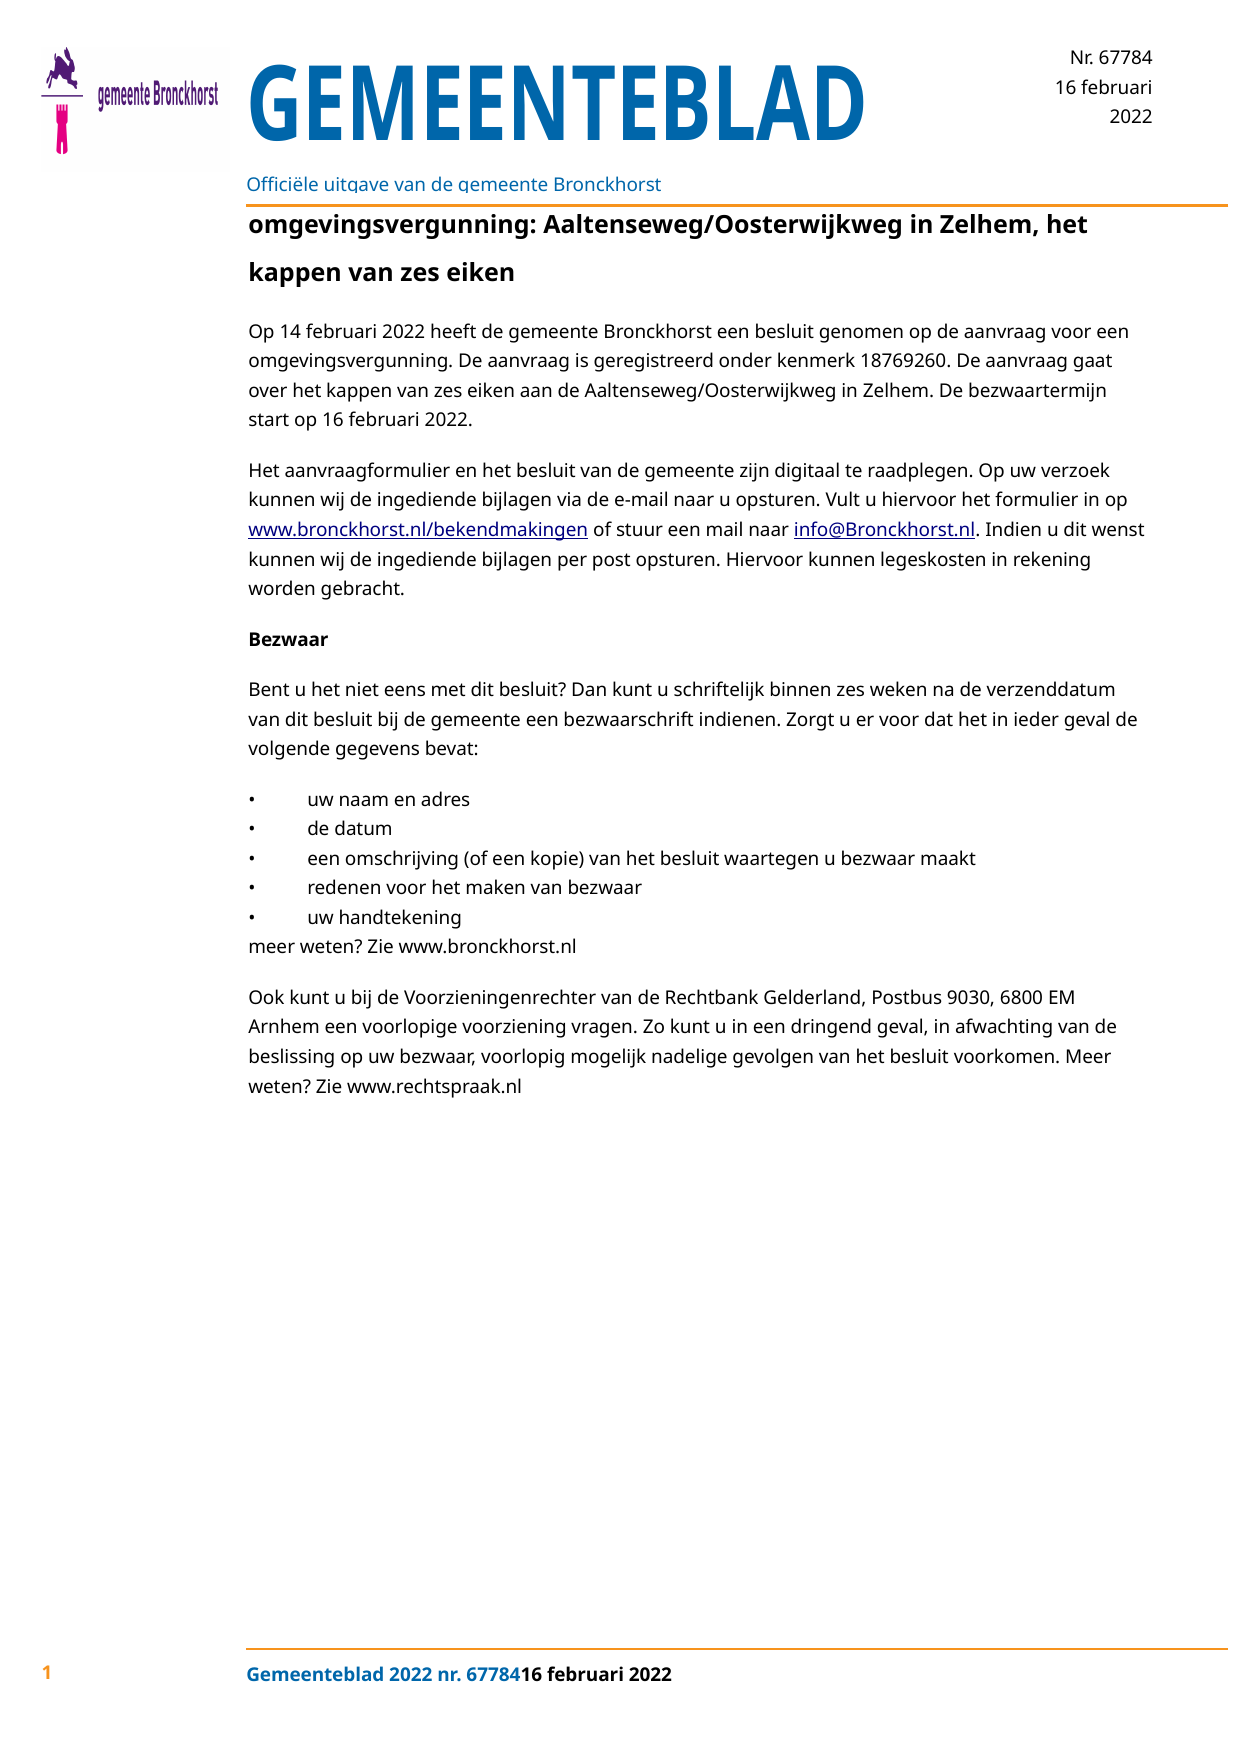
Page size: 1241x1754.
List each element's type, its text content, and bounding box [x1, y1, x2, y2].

text Ook kunt u bij de Voorzieningenrechter van de Rechtbank Gelderland, Postbus 9030, 6800 EM Arnhem een voorlopige voorziening vragen. Zo kunt u in een dringend geval, in afwachting van de beslissing op uw bezwaar, voorlopig mogelijk nadelige gevolgen van het besluit voorkomen. Meer weten? Zie www.rechtspraak.nl [248, 984, 1152, 1099]
text Het aanvraagformulier en het besluit van de gemeente zijn digitaal te raadplegen. Op uw verzoek kunnen wij de ingediende bijlagen via de e-mail naar u opsturen. Vult u hiervoor het formulier in op www.bronckhorst.nl/bekendmakingen of stuur een mail naar info@Bronckhorst.nl. Indien u dit wenst kunnen wij de ingediende bijlagen per post opsturen. Hiervoor kunnen legeskosten in rekening worden gebracht. [248, 457, 1152, 601]
list redenen voor het maken van bezwaar [248, 874, 1152, 900]
text Bent u het niet eens met dit besluit? Dan kunt u schriftelijk binnen zes weken na de verzenddatum van dit besluit bij de gemeente een bezwaarschrift indienen. Zorgt u er voor dat het in ieder geval de volgende gegevens bevat: [248, 676, 1152, 761]
list uw handtekening [248, 904, 1152, 930]
list uw naam en adres [248, 786, 1152, 812]
picture [41, 47, 231, 172]
text omgevingsvergunning: Aaltenseweg/Oosterwijkweg in Zelhem, het kappen van zes eiken [248, 207, 1152, 288]
text Bezwaar [248, 626, 1152, 652]
text Op 14 februari 2022 heeft de gemeente Bronckhorst een besluit genomen op de aanvraag voor een omgevingsvergunning. De aanvraag is geregistreerd onder kenmerk 18769260. De aanvraag gaat over het kappen van zes eiken aan de Aaltenseweg/Oosterwijkweg in Zelhem. De bezwaartermijn start op 16 februari 2022. [248, 318, 1152, 432]
list een omschrijving (of een kopie) van het besluit waartegen u bezwaar maakt [248, 845, 1152, 871]
text meer weten? Zie www.bronckhorst.nl [248, 934, 1152, 959]
list de datum [248, 815, 1152, 841]
